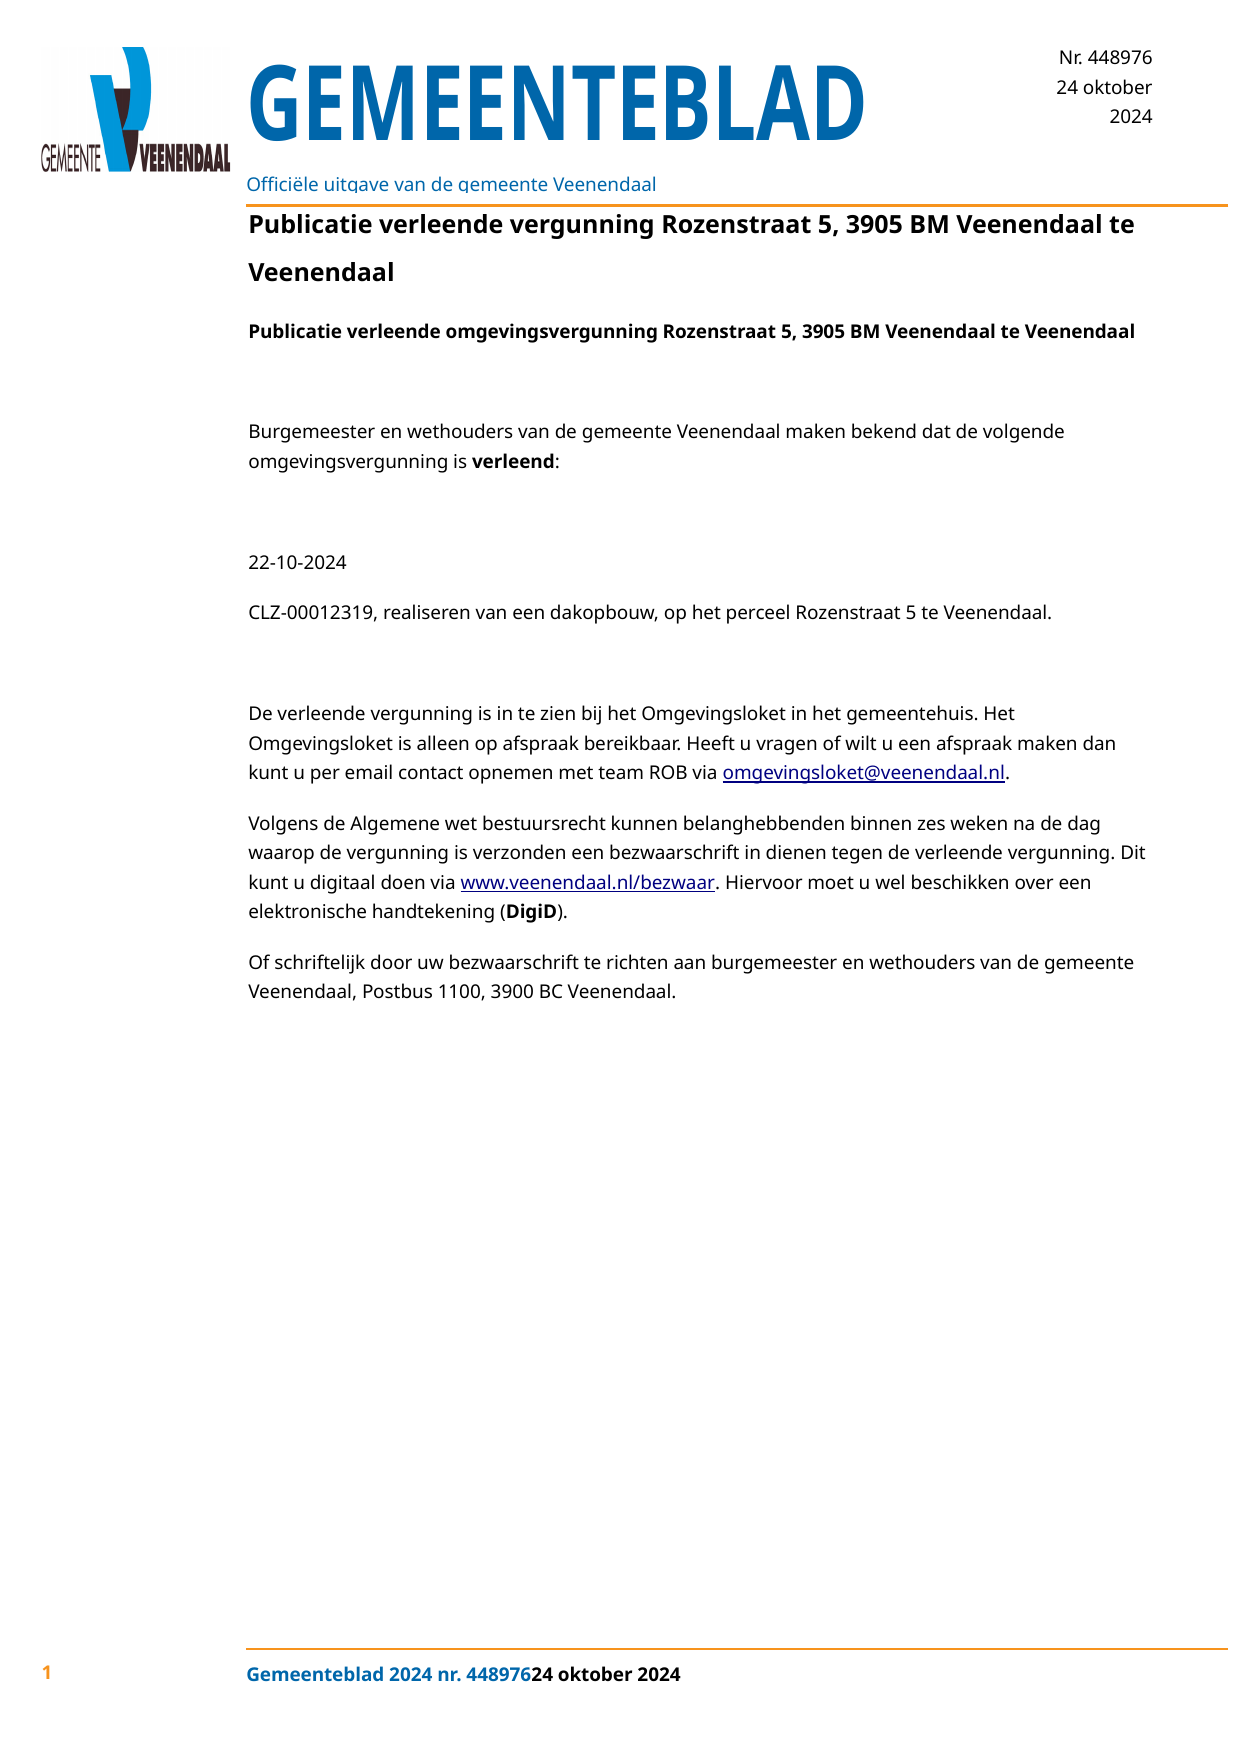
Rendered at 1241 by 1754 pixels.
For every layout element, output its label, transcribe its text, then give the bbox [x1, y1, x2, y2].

text Publicatie verleende vergunning Rozenstraat 5, 3905 BM Veenendaal te Veenendaal [248, 207, 1152, 288]
text Publicatie verleende omgevingsvergunning Rozenstraat 5, 3905 BM Veenendaal te Veenendaal [248, 318, 1152, 344]
text Burgemeester en wethouders van de gemeente Veenendaal maken bekend dat de volgende omgevingsvergunning is verleend: [248, 419, 1152, 474]
text CLZ-00012319, realiseren van een dakopbouw, op het perceel Rozenstraat 5 te Veenendaal. [248, 599, 1152, 625]
picture [41, 47, 130, 172]
text Volgens de Algemene wet bestuursrecht kunnen belanghebbenden binnen zes weken na de dag waarop de vergunning is verzonden een bezwaarschrift in dienen tegen de verleende vergunning. Dit kunt u digitaal doen via www.veenendaal.nl/bezwaar. Hiervoor moet u wel beschikken over een elektronische handtekening (DigiD). [248, 810, 1152, 924]
text De verleende vergunning is in te zien bij het Omgevingsloket in het gemeentehuis. Het Omgevingsloket is alleen op afspraak bereikbaar. Heeft u vragen of wilt u een afspraak maken dan kunt u per email contact opnemen met team ROB via omgevingsloket@veenendaal.nl. [248, 700, 1152, 785]
text Of schriftelijk door uw bezwaarschrift te richten aan burgemeester en wethouders van de gemeente Veenendaal, Postbus 1100, 3900 BC Veenendaal. [248, 949, 1152, 1004]
picture [123, 47, 231, 172]
text 22-10-2024 [248, 549, 1152, 575]
